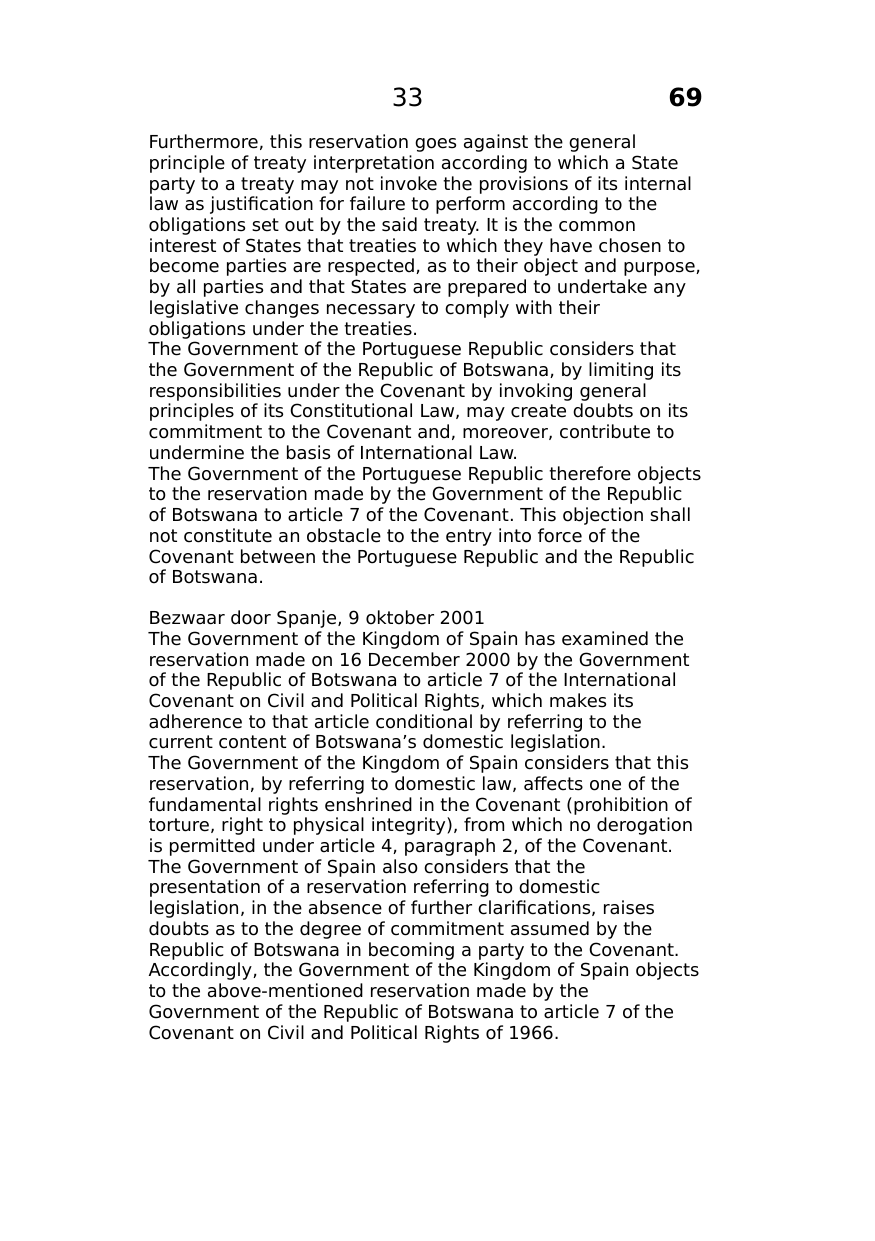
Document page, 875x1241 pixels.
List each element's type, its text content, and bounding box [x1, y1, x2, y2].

text The Government of the Kingdom of Spain considers that this reservation, by referring to domestic law, affects one of the fundamental rights enshrined in the Covenant (prohibition of torture, right to physical integrity), from which no derogation is permitted under article 4, paragraph 2, of the Covenant. The Government of Spain also considers that the presentation of a reservation referring to domestic legislation, in the absence of further clarifications, raises doubts as to the degree of commitment assumed by the Republic of Botswana in becoming a party to the Covenant. [148, 753, 703, 960]
text Bezwaar door Spanje, 9 oktober 2001 [148, 608, 703, 629]
text Accordingly, the Government of the Kingdom of Spain objects to the above-mentioned reservation made by the Government of the Republic of Botswana to article 7 of the Covenant on Civil and Political Rights of 1966. [148, 960, 703, 1043]
text The Government of the Portuguese Republic therefore objects to the reservation made by the Government of the Republic of Botswana to article 7 of the Covenant. This objection shall not constitute an obstacle to the entry into force of the Covenant between the Portuguese Republic and the Republic of Botswana. [148, 463, 703, 588]
text Furthermore, this reservation goes against the general principle of treaty interpretation according to which a State party to a treaty may not invoke the provisions of its internal law as justification for failure to perform according to the obligations set out by the said treaty. It is the common interest of States that treaties to which they have chosen to become parties are respected, as to their object and purpose, by all parties and that States are prepared to undertake any legislative changes necessary to comply with their obligations under the treaties. [148, 132, 703, 339]
text The Government of the Portuguese Republic considers that the Government of the Republic of Botswana, by limiting its responsibilities under the Covenant by invoking general principles of its Constitutional Law, may create doubts on its commitment to the Covenant and, moreover, contribute to undermine the basis of International Law. [148, 339, 703, 463]
text The Government of the Kingdom of Spain has examined the reservation made on 16 December 2000 by the Government of the Republic of Botswana to article 7 of the International Covenant on Civil and Political Rights, which makes its adherence to that article conditional by referring to the current content of Botswana’s domestic legislation. [148, 629, 703, 753]
